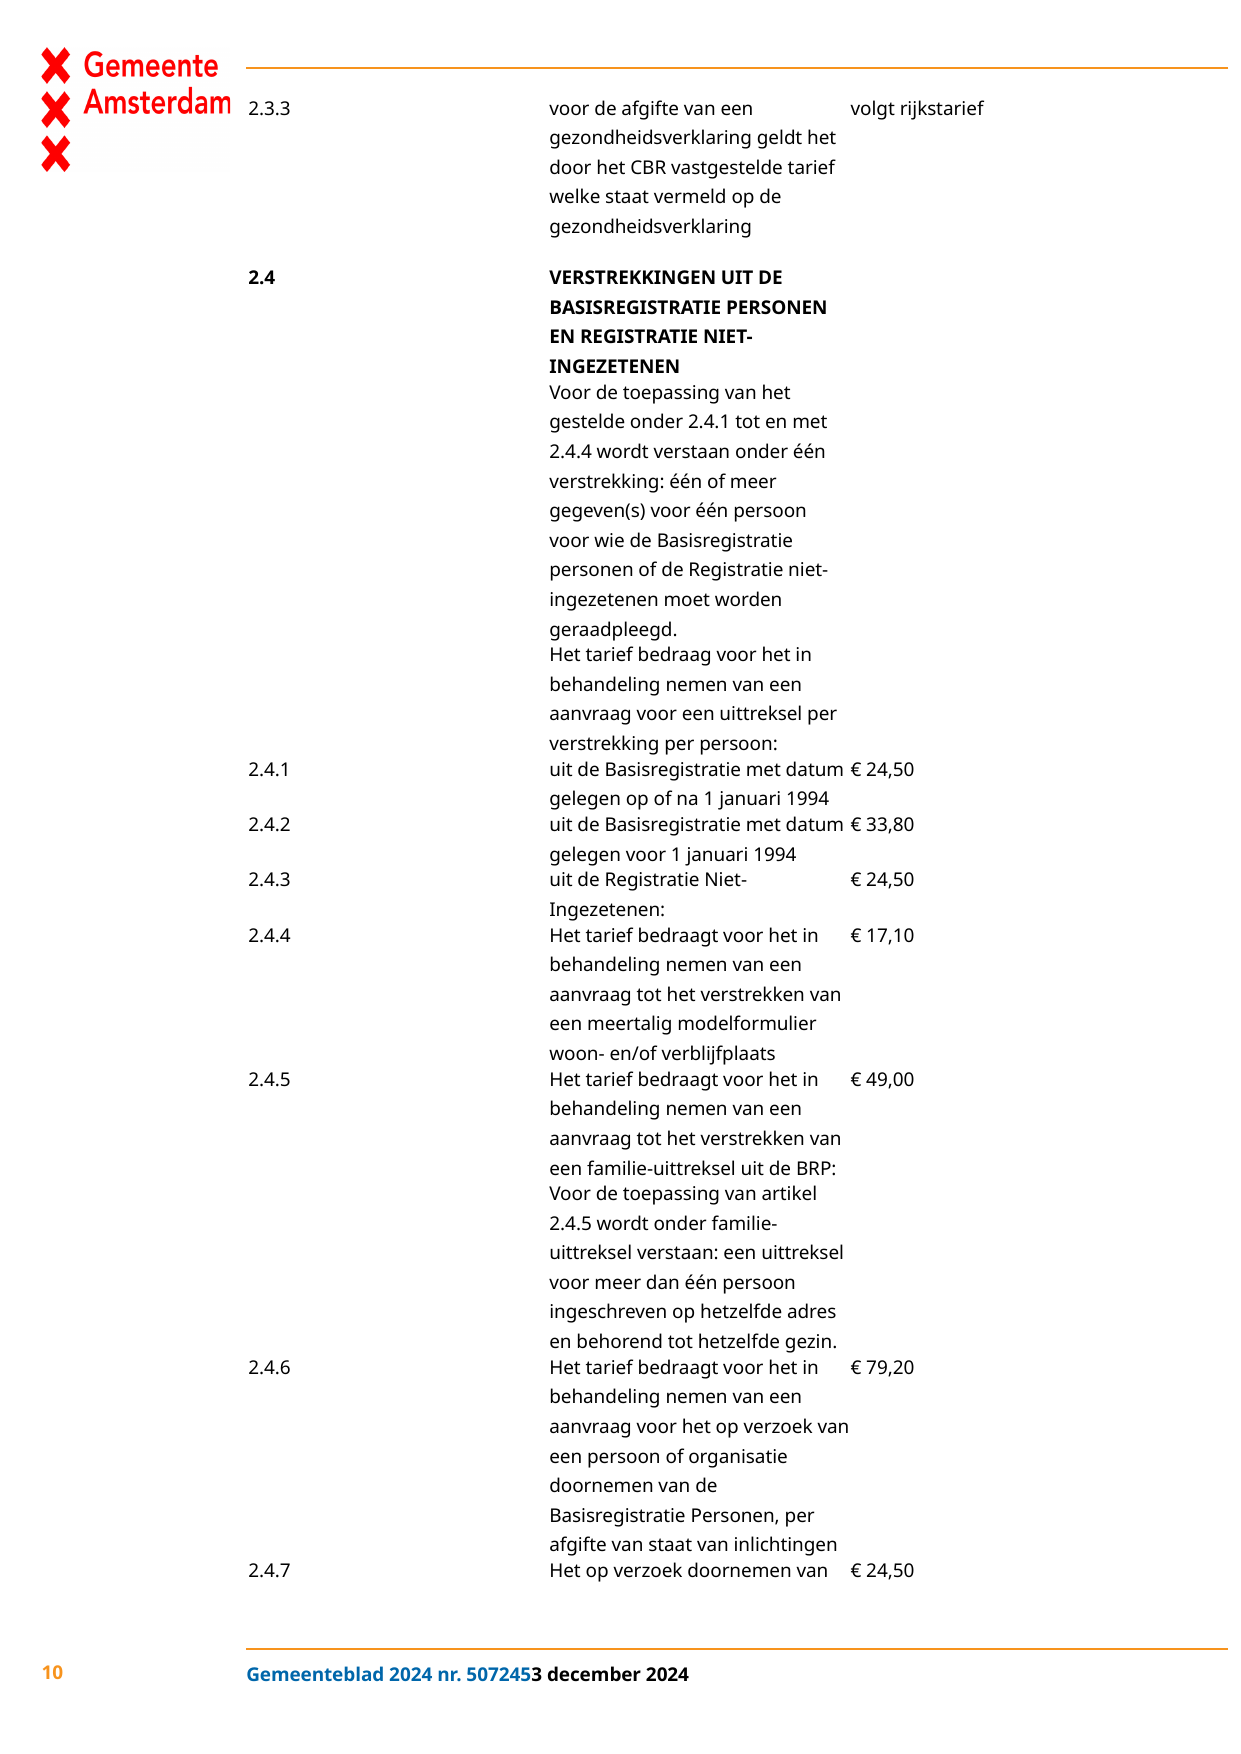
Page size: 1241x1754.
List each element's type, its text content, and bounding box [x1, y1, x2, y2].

table_cell € 24,50 [850, 756, 1152, 811]
table_cell volgt rijkstarief [850, 95, 1152, 239]
table_cell Voor de toepassing van artikel 2.4.5 wordt onder familie-uittreksel verstaan: een uittreksel voor meer dan één persoon ingeschreven op hetzelfde adres en behorend tot hetzelfde gezin. [549, 1180, 850, 1354]
table_cell € 24,50 [850, 867, 1152, 922]
table_cell 2.4.2 [248, 811, 549, 867]
table_cell [248, 1180, 549, 1354]
picture [41, 47, 231, 172]
table_cell 2.4.6 [248, 1354, 549, 1557]
table_cell voor de afgifte van een gezondheidsverklaring geldt het door het CBR vastgestelde tarief welke staat vermeld op de gezondheidsverklaring [549, 95, 850, 239]
table_cell uit de Registratie Niet-Ingezetenen: [549, 867, 850, 922]
table_cell 2.4.1 [248, 756, 549, 811]
table_cell uit de Basisregistratie met datum gelegen voor 1 januari 1994 [549, 811, 850, 867]
table_cell VERSTREKKINGEN UIT DE BASISREGISTRATIE PERSONEN EN REGISTRATIE NIET-INGEZETENEN [549, 265, 850, 379]
table_cell Voor de toepassing van het gestelde onder 2.4.1 tot en met 2.4.4 wordt verstaan onder één verstrekking: één of meer gegeven(s) voor één persoon voor wie de Basisregistratie personen of de Registratie niet-ingezetenen moet worden geraadpleegd. [549, 379, 850, 641]
table_cell [549, 239, 850, 264]
table_cell 2.4.7 [248, 1557, 549, 1583]
table_cell € 33,80 [850, 811, 1152, 867]
table_cell 2.3.3 [248, 95, 549, 239]
table_cell [850, 265, 1152, 379]
table_cell Het op verzoek doornemen van [549, 1557, 850, 1583]
table_cell 2.4.3 [248, 867, 549, 922]
table_cell [248, 641, 549, 756]
table_cell [850, 379, 1152, 641]
table_cell [850, 641, 1152, 756]
table_cell € 17,10 [850, 922, 1152, 1066]
table_cell € 79,20 [850, 1354, 1152, 1557]
table_cell Het tarief bedraagt voor het in behandeling nemen van een aanvraag tot het verstrekken van een meertalig modelformulier woon- en/of verblijfplaats [549, 922, 850, 1066]
table_cell 2.4 [248, 265, 549, 379]
table_cell Het tarief bedraagt voor het in behandeling nemen van een aanvraag tot het verstrekken van een familie-uittreksel uit de BRP: [549, 1066, 850, 1180]
table_cell Het tarief bedraag voor het in behandeling nemen van een aanvraag voor een uittreksel per verstrekking per persoon: [549, 641, 850, 756]
table_cell 2.4.5 [248, 1066, 549, 1180]
table_cell 2.4.4 [248, 922, 549, 1066]
table_cell € 24,50 [850, 1557, 1152, 1583]
table_cell uit de Basisregistratie met datum gelegen op of na 1 januari 1994 [549, 756, 850, 811]
table_cell [850, 239, 1152, 264]
table_cell [850, 1180, 1152, 1354]
table_cell Het tarief bedraagt voor het in behandeling nemen van een aanvraag voor het op verzoek van een persoon of organisatie doornemen van de Basisregistratie Personen, per afgifte van staat van inlichtingen [549, 1354, 850, 1557]
table_cell € 49,00 [850, 1066, 1152, 1180]
table_cell [248, 239, 549, 264]
table_cell [248, 379, 549, 641]
